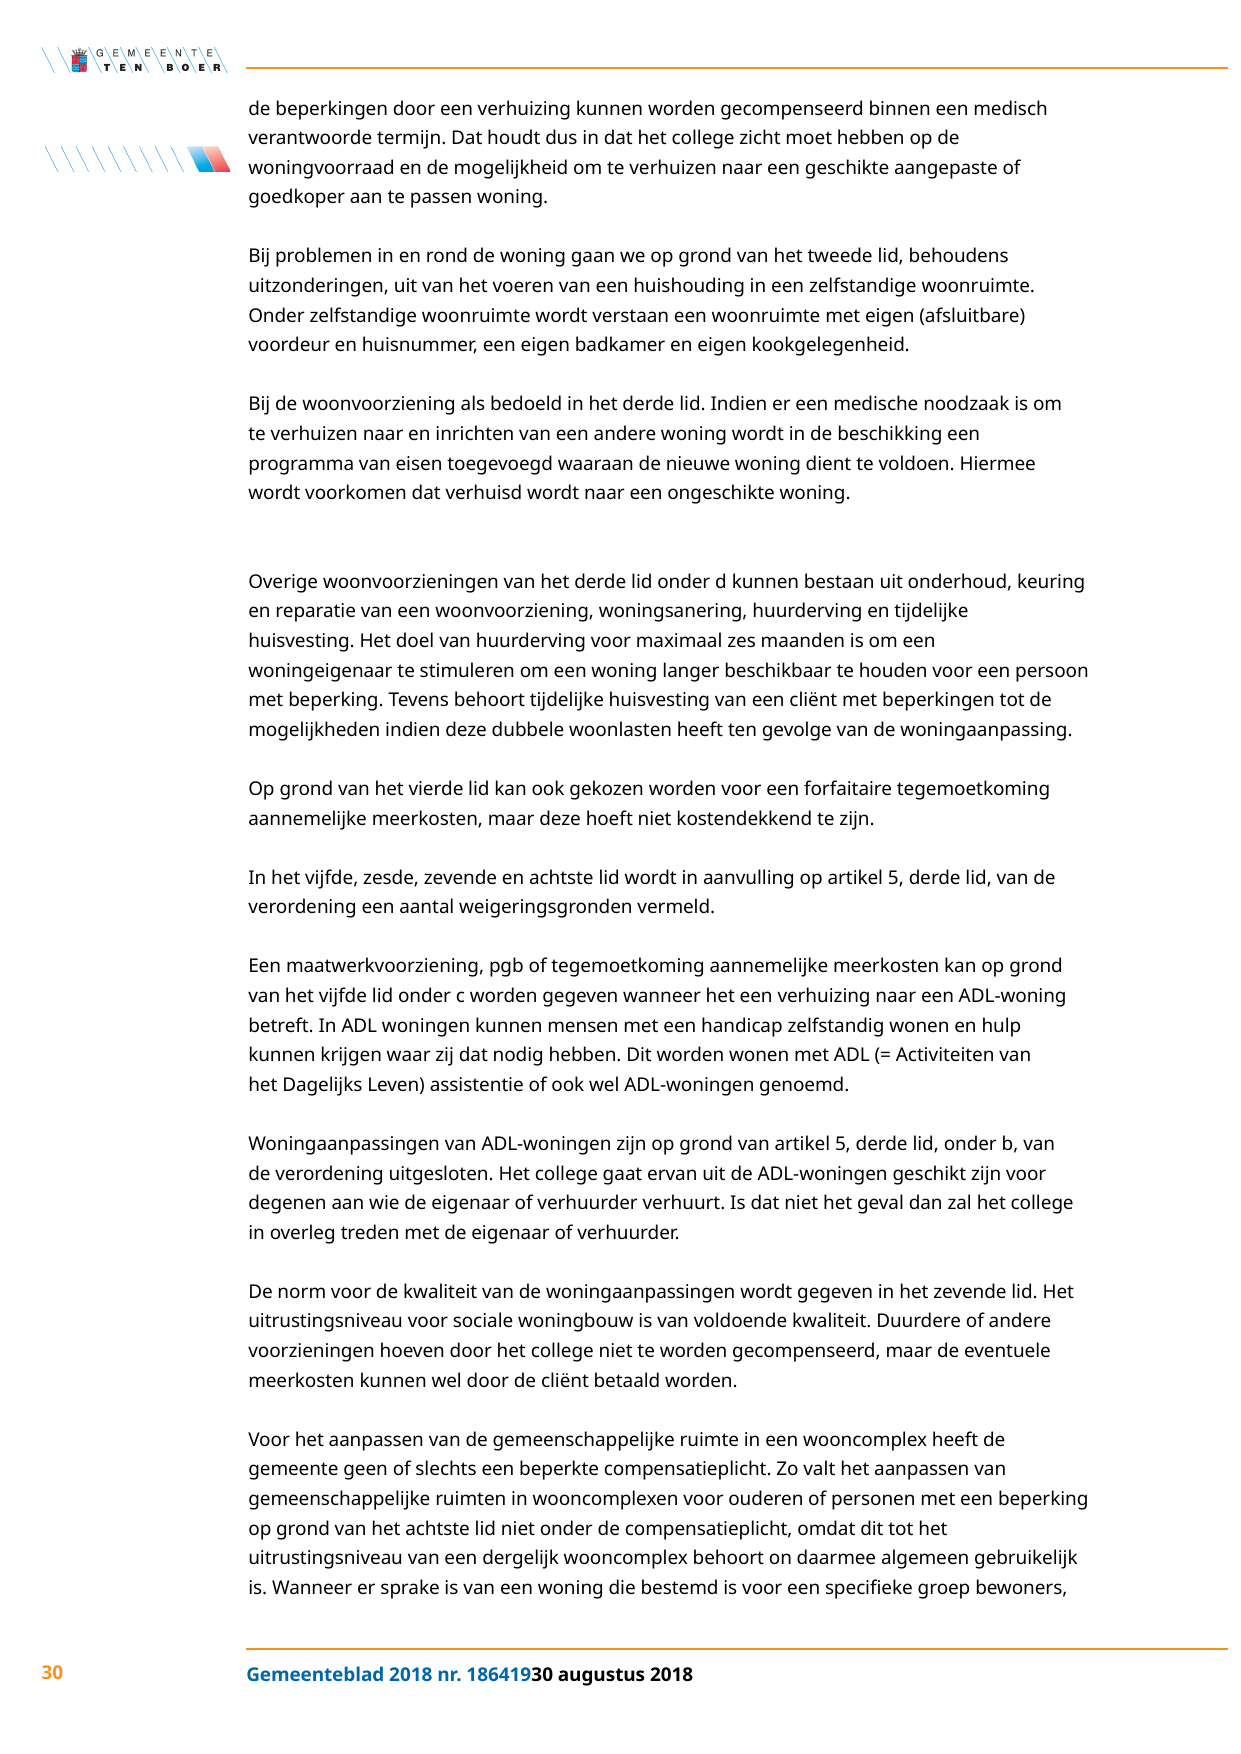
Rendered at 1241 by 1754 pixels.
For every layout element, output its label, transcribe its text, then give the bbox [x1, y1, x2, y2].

text De norm voor de kwaliteit van de woningaanpassingen wordt gegeven in het zevende lid. Het [248, 1278, 1152, 1304]
text voordeur en huisnummer, een eigen badkamer en eigen kookgelegenheid. [248, 331, 1152, 357]
text op grond van het achtste lid niet onder de compensatieplicht, omdat dit tot het [248, 1515, 1152, 1541]
text Op grond van het vierde lid kan ook gekozen worden voor een forfaitaire tegemoetkoming [248, 775, 1152, 801]
text Een maatwerkvoorziening, pgb of tegemoetkoming aannemelijke meerkosten kan op grond [248, 953, 1152, 978]
text uitrustingsniveau voor sociale woningbouw is van voldoende kwaliteit. Duurdere of andere [248, 1308, 1152, 1333]
text gemeenschappelijke ruimten in wooncomplexen voor ouderen of personen met een beperking [248, 1485, 1152, 1511]
text is. Wanneer er sprake is van een woning die bestemd is voor een specifieke groep bewoners, [248, 1574, 1152, 1600]
text mogelijkheden indien deze dubbele woonlasten heeft ten gevolge van de woningaanpassing. [248, 716, 1152, 742]
text uitrustingsniveau van een dergelijk wooncomplex behoort on daarmee algemeen gebruikelijk [248, 1544, 1152, 1570]
text huisvesting. Het doel van huurderving voor maximaal zes maanden is om een [248, 627, 1152, 653]
text uitzonderingen, uit van het voeren van een huishouding in een zelfstandige woonruimte. [248, 272, 1152, 298]
text Overige woonvoorzieningen van het derde lid onder d kunnen bestaan uit onderhoud, keuring [248, 568, 1152, 594]
text aannemelijke meerkosten, maar deze hoeft niet kostendekkend te zijn. [248, 805, 1152, 831]
text voorzieningen hoeven door het college niet te worden gecompenseerd, maar de eventuele [248, 1337, 1152, 1363]
text de verordening uitgesloten. Het college gaat ervan uit de ADL-woningen geschikt zijn voor [248, 1160, 1152, 1186]
text de beperkingen door een verhuizing kunnen worden gecompenseerd binnen een medisch [248, 95, 1152, 121]
text wordt voorkomen dat verhuisd wordt naar een ongeschikte woning. [248, 479, 1152, 505]
text van het vijfde lid onder c worden gegeven wanneer het een verhuizing naar een ADL-woning [248, 982, 1152, 1008]
text het Dagelijks Leven) assistentie of ook wel ADL-woningen genoemd. [248, 1071, 1152, 1097]
text degenen aan wie de eigenaar of verhuurder verhuurt. Is dat niet het geval dan zal het college [248, 1189, 1152, 1215]
text In het vijfde, zesde, zevende en achtste lid wordt in aanvulling op artikel 5, derde lid, van de [248, 864, 1152, 890]
picture [41, 47, 231, 172]
text te verhuizen naar en inrichten van een andere woning wordt in de beschikking een [248, 420, 1152, 446]
text betreft. In ADL woningen kunnen mensen met een handicap zelfstandig wonen en hulp [248, 1012, 1152, 1038]
text woningeigenaar te stimuleren om een woning langer beschikbaar te houden voor een persoon [248, 657, 1152, 683]
text Voor het aanpassen van de gemeenschappelijke ruimte in een wooncomplex heeft de [248, 1426, 1152, 1452]
text gemeente geen of slechts een beperkte compensatieplicht. Zo valt het aanpassen van [248, 1456, 1152, 1481]
text programma van eisen toegevoegd waaraan de nieuwe woning dient te voldoen. Hiermee [248, 450, 1152, 476]
text goedkoper aan te passen woning. [248, 183, 1152, 209]
text en reparatie van een woonvoorziening, woningsanering, huurderving en tijdelijke [248, 598, 1152, 623]
text verantwoorde termijn. Dat houdt dus in dat het college zicht moet hebben op de [248, 124, 1152, 150]
text in overleg treden met de eigenaar of verhuurder. [248, 1219, 1152, 1245]
text Bij problemen in en rond de woning gaan we op grond van het tweede lid, behoudens [248, 243, 1152, 268]
text woningvoorraad en de mogelijkheid om te verhuizen naar een geschikte aangepaste of [248, 154, 1152, 180]
text Onder zelfstandige woonruimte wordt verstaan een woonruimte met eigen (afsluitbare) [248, 302, 1152, 328]
text Woningaanpassingen van ADL-woningen zijn op grond van artikel 5, derde lid, onder b, van [248, 1130, 1152, 1156]
text meerkosten kunnen wel door de cliënt betaald worden. [248, 1367, 1152, 1393]
text met beperking. Tevens behoort tijdelijke huisvesting van een cliënt met beperkingen tot de [248, 686, 1152, 712]
text Bij de woonvoorziening als bedoeld in het derde lid. Indien er een medische noodzaak is om [248, 391, 1152, 416]
text kunnen krijgen waar zij dat nodig hebben. Dit worden wonen met ADL (= Activiteiten van [248, 1041, 1152, 1067]
text verordening een aantal weigeringsgronden vermeld. [248, 893, 1152, 919]
